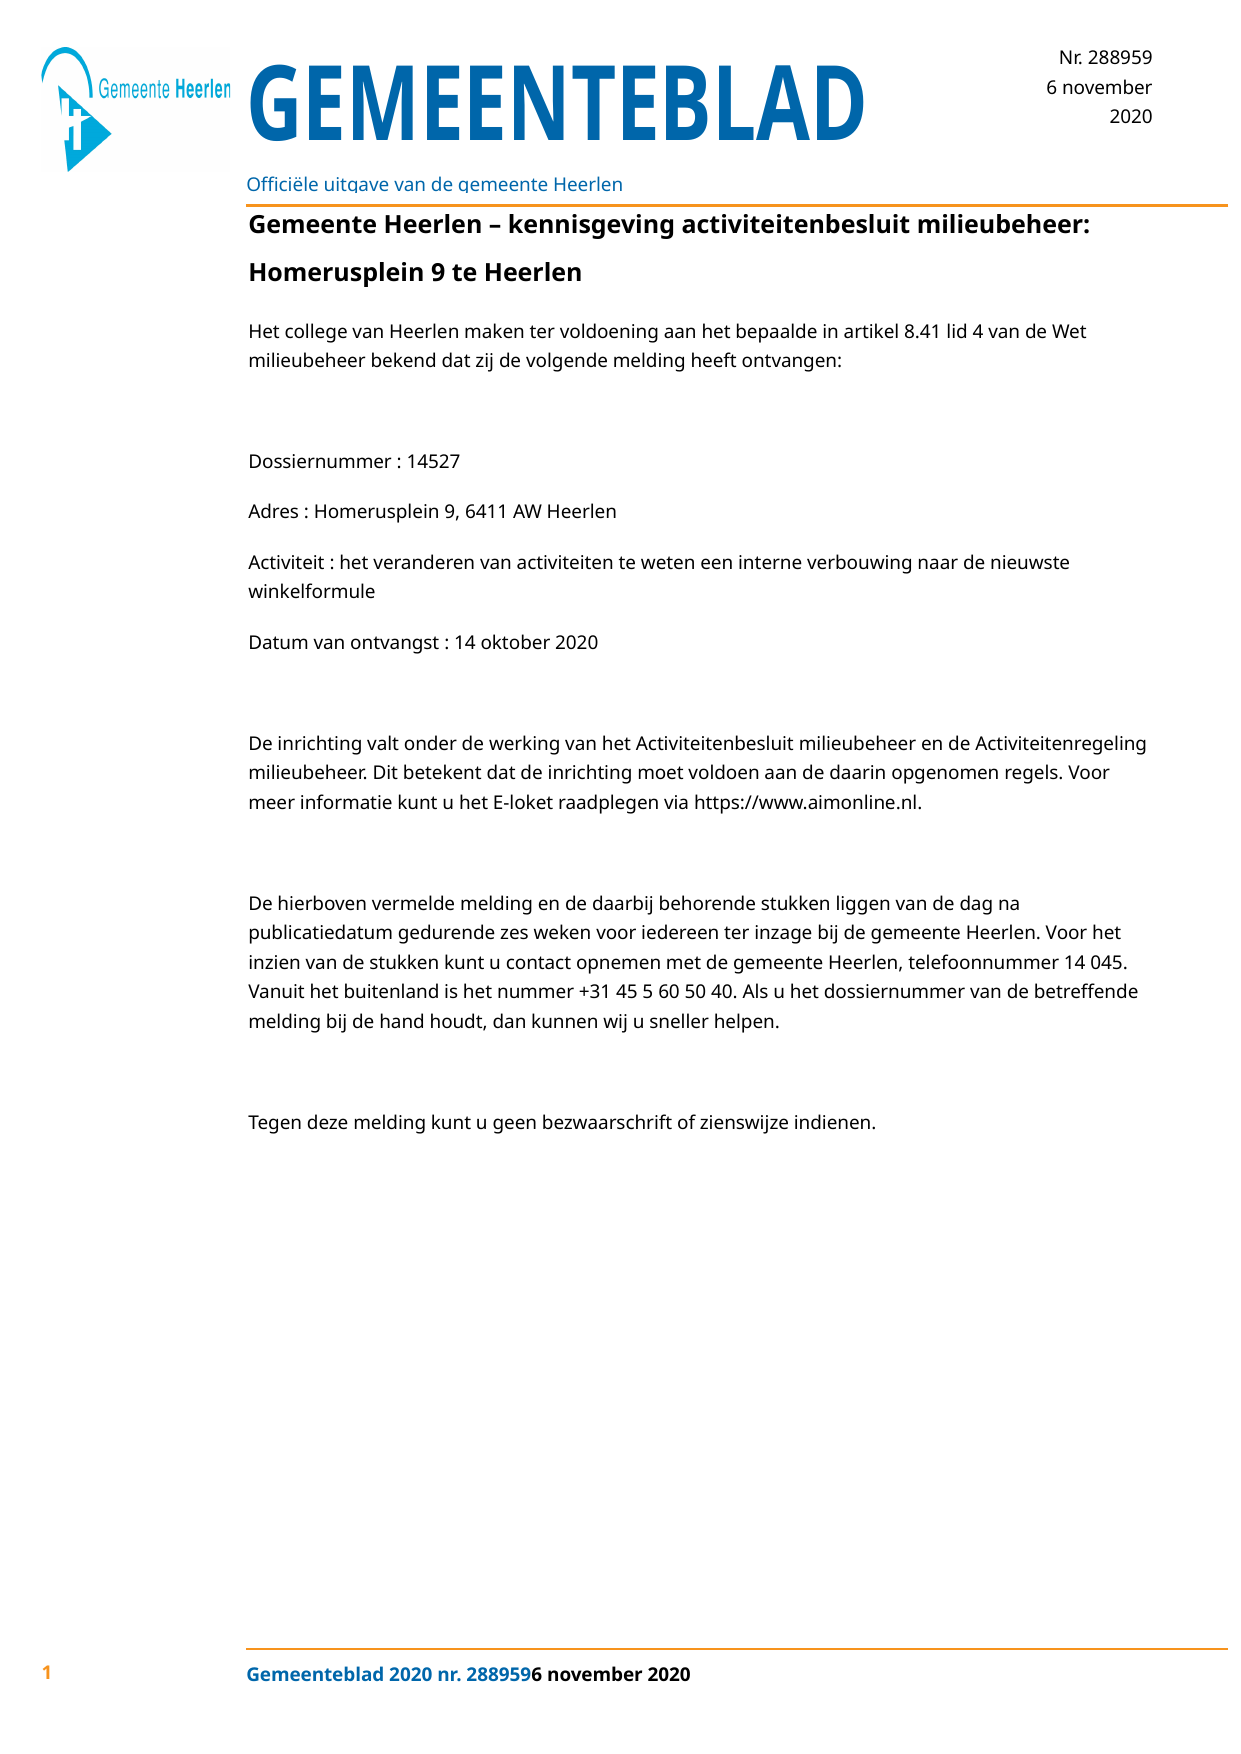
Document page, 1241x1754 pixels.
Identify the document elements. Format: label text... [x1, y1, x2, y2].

text Activiteit : het veranderen van activiteiten te weten een interne verbouwing naar de nieuwste winkelformule [248, 549, 1152, 604]
text De hierboven vermelde melding en de daarbij behorende stukken liggen van de dag na publicatiedatum gedurende zes weken voor iedereen ter inzage bij de gemeente Heerlen. Voor het inzien van de stukken kunt u contact opnemen met de gemeente Heerlen, telefoonnummer 14 045. Vanuit het buitenland is het nummer +31 45 5 60 50 40. Als u het dossiernummer van de betreffende melding bij de hand houdt, dan kunnen wij u sneller helpen. [248, 890, 1152, 1034]
picture [41, 47, 59, 70]
text Datum van ontvangst : 14 oktober 2020 [248, 629, 1152, 655]
text Tegen deze melding kunt u geen bezwaarschrift of zienswijze indienen. [248, 1109, 1152, 1135]
text Gemeente Heerlen – kennisgeving activiteitenbesluit milieubeheer: Homerusplein 9 te Heerlen [248, 207, 1152, 288]
text Dossiernummer : 14527 [248, 448, 1152, 474]
text De inrichting valt onder de werking van het Activiteitenbesluit milieubeheer en de Activiteitenregeling milieubeheer. Dit betekent dat de inrichting moet voldoen aan de daarin opgenomen regels. Voor meer informatie kunt u het E-loket raadplegen via https://www.aimonline.nl. [248, 730, 1152, 815]
text Adres : Homerusplein 9, 6411 AW Heerlen [248, 499, 1152, 524]
picture [41, 47, 231, 172]
text Het college van Heerlen maken ter voldoening aan het bepaalde in artikel 8.41 lid 4 van de Wet milieubeheer bekend dat zij de volgende melding heeft ontvangen: [248, 318, 1152, 373]
